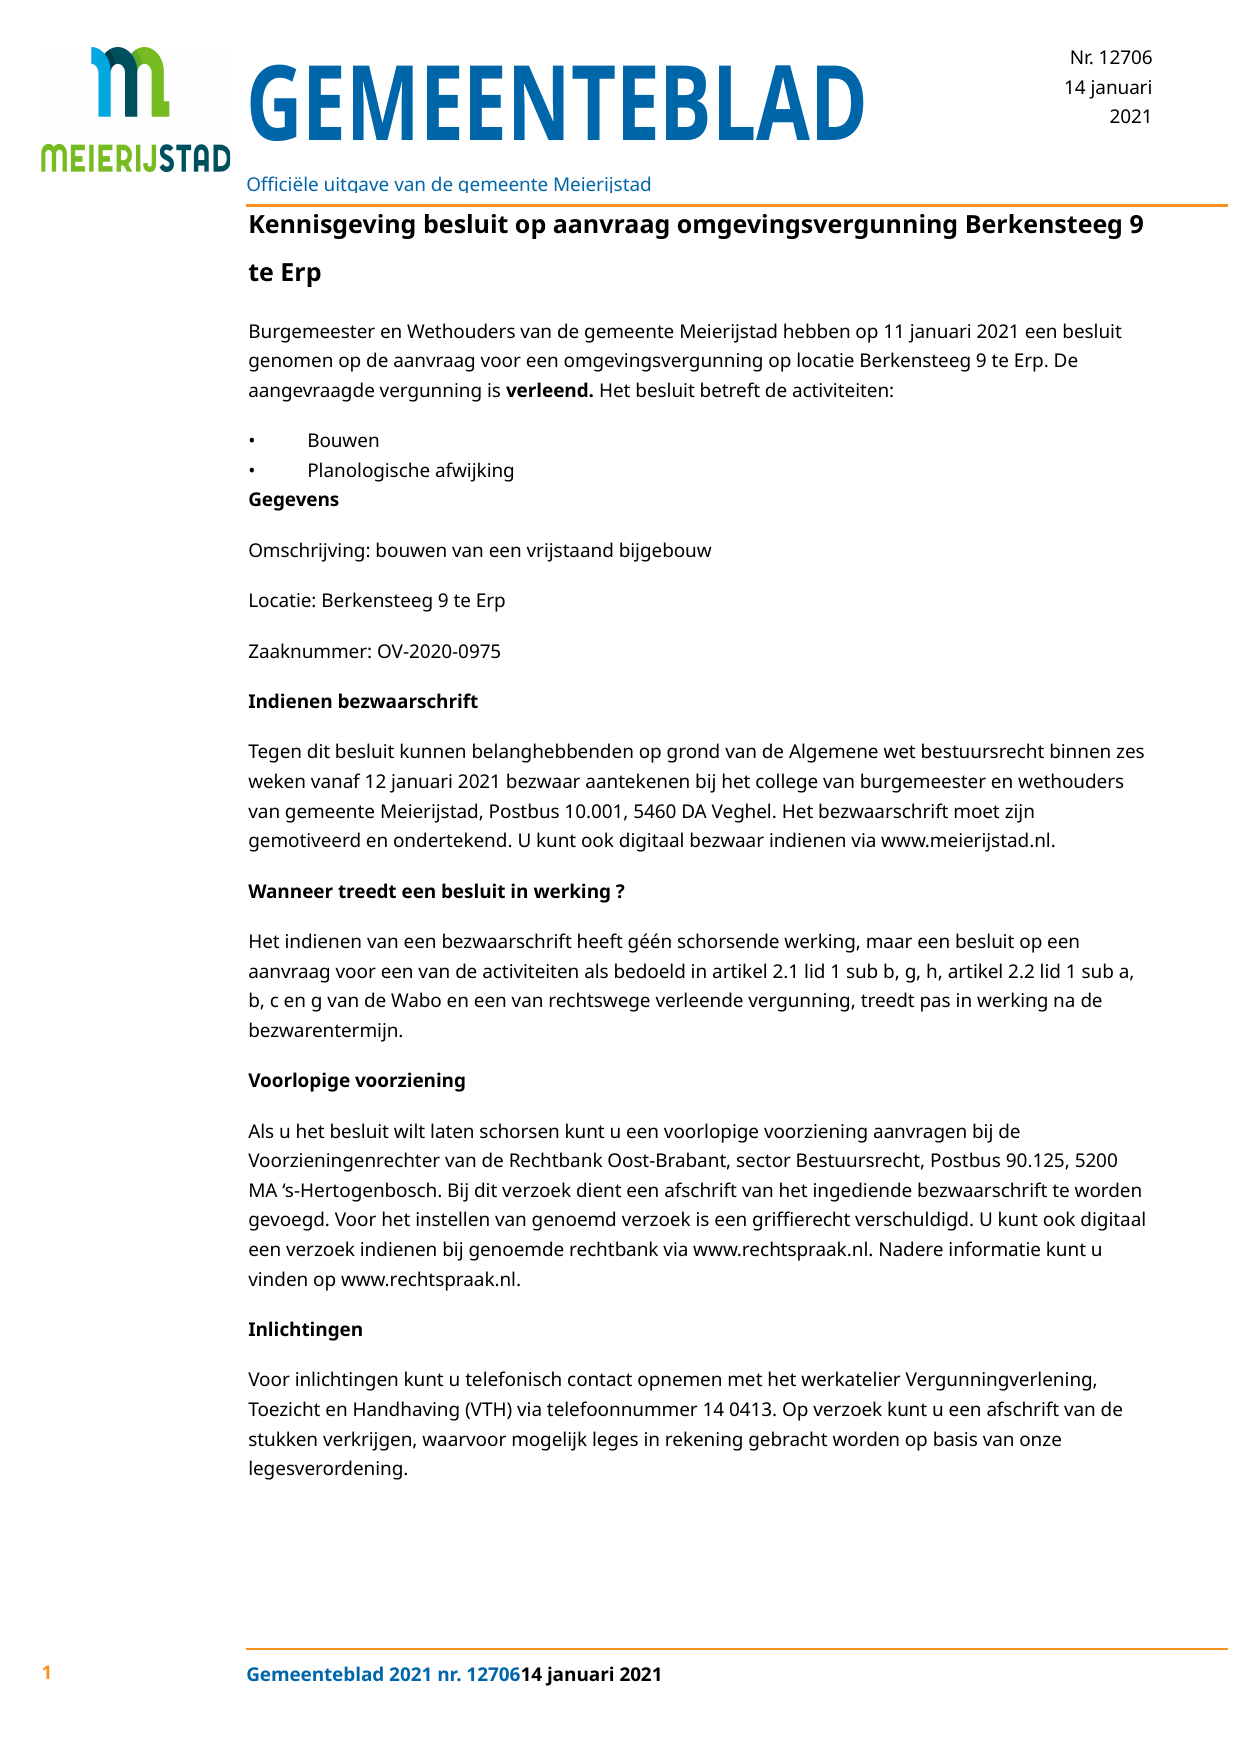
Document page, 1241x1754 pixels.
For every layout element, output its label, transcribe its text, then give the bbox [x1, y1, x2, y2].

text Voor inlichtingen kunt u telefonisch contact opnemen met het werkatelier Vergunningverlening, Toezicht en Handhaving (VTH) via telefoonnummer 14 0413. Op verzoek kunt u een afschrift van de stukken verkrijgen, waarvoor mogelijk leges in rekening gebracht worden op basis van onze legesverordening. [248, 1367, 1152, 1481]
list Bouwen [248, 427, 1152, 453]
text Voorlopige voorziening [248, 1067, 1152, 1093]
text Kennisgeving besluit op aanvraag omgevingsvergunning Berkensteeg 9 te Erp [248, 207, 1152, 288]
text Als u het besluit wilt laten schorsen kunt u een voorlopige voorziening aanvragen bij de Voorzieningenrechter van de Rechtbank Oost-Brabant, sector Bestuursrecht, Postbus 90.125, 5200 MA ‘s-Hertogenbosch. Bij dit verzoek dient een afschrift van het ingediende bezwaarschrift te worden gevoegd. Voor het instellen van genoemd verzoek is een griffierecht verschuldigd. U kunt ook digitaal een verzoek indienen bij genoemde rechtbank via www.rechtspraak.nl. Nadere informatie kunt u vinden op www.rechtspraak.nl. [248, 1118, 1152, 1292]
text Burgemeester en Wethouders van de gemeente Meierijstad hebben op 11 januari 2021 een besluit genomen op de aanvraag voor een omgevingsvergunning op locatie Berkensteeg 9 te Erp. De aangevraagde vergunning is verleend. Het besluit betreft de activiteiten: [248, 318, 1152, 403]
text Het indienen van een bezwaarschrift heeft géén schorsende werking, maar een besluit op een aanvraag voor een van de activiteiten als bedoeld in artikel 2.1 lid 1 sub b, g, h, artikel 2.2 lid 1 sub a, b, c en g van de Wabo en een van rechtswege verleende vergunning, treedt pas in werking na de bezwarentermijn. [248, 928, 1152, 1043]
text Zaaknummer: OV-2020-0975 [248, 638, 1152, 664]
text Inlichtingen [248, 1316, 1152, 1342]
text Wanneer treedt een besluit in werking ? [248, 878, 1152, 904]
list Planologische afwijking [248, 457, 1152, 483]
text Locatie: Berkensteeg 9 te Erp [248, 587, 1152, 613]
text Gegevens [248, 487, 1152, 512]
text Indienen bezwaarschrift [248, 688, 1152, 714]
text Omschrijving: bouwen van een vrijstaand bijgebouw [248, 537, 1152, 563]
picture [41, 47, 231, 172]
text Tegen dit besluit kunnen belanghebbenden op grond van de Algemene wet bestuursrecht binnen zes weken vanaf 12 januari 2021 bezwaar aantekenen bij het college van burgemeester en wethouders van gemeente Meierijstad, Postbus 10.001, 5460 DA Veghel. Het bezwaarschrift moet zijn gemotiveerd en ondertekend. U kunt ook digitaal bezwaar indienen via www.meierijstad.nl. [248, 739, 1152, 853]
